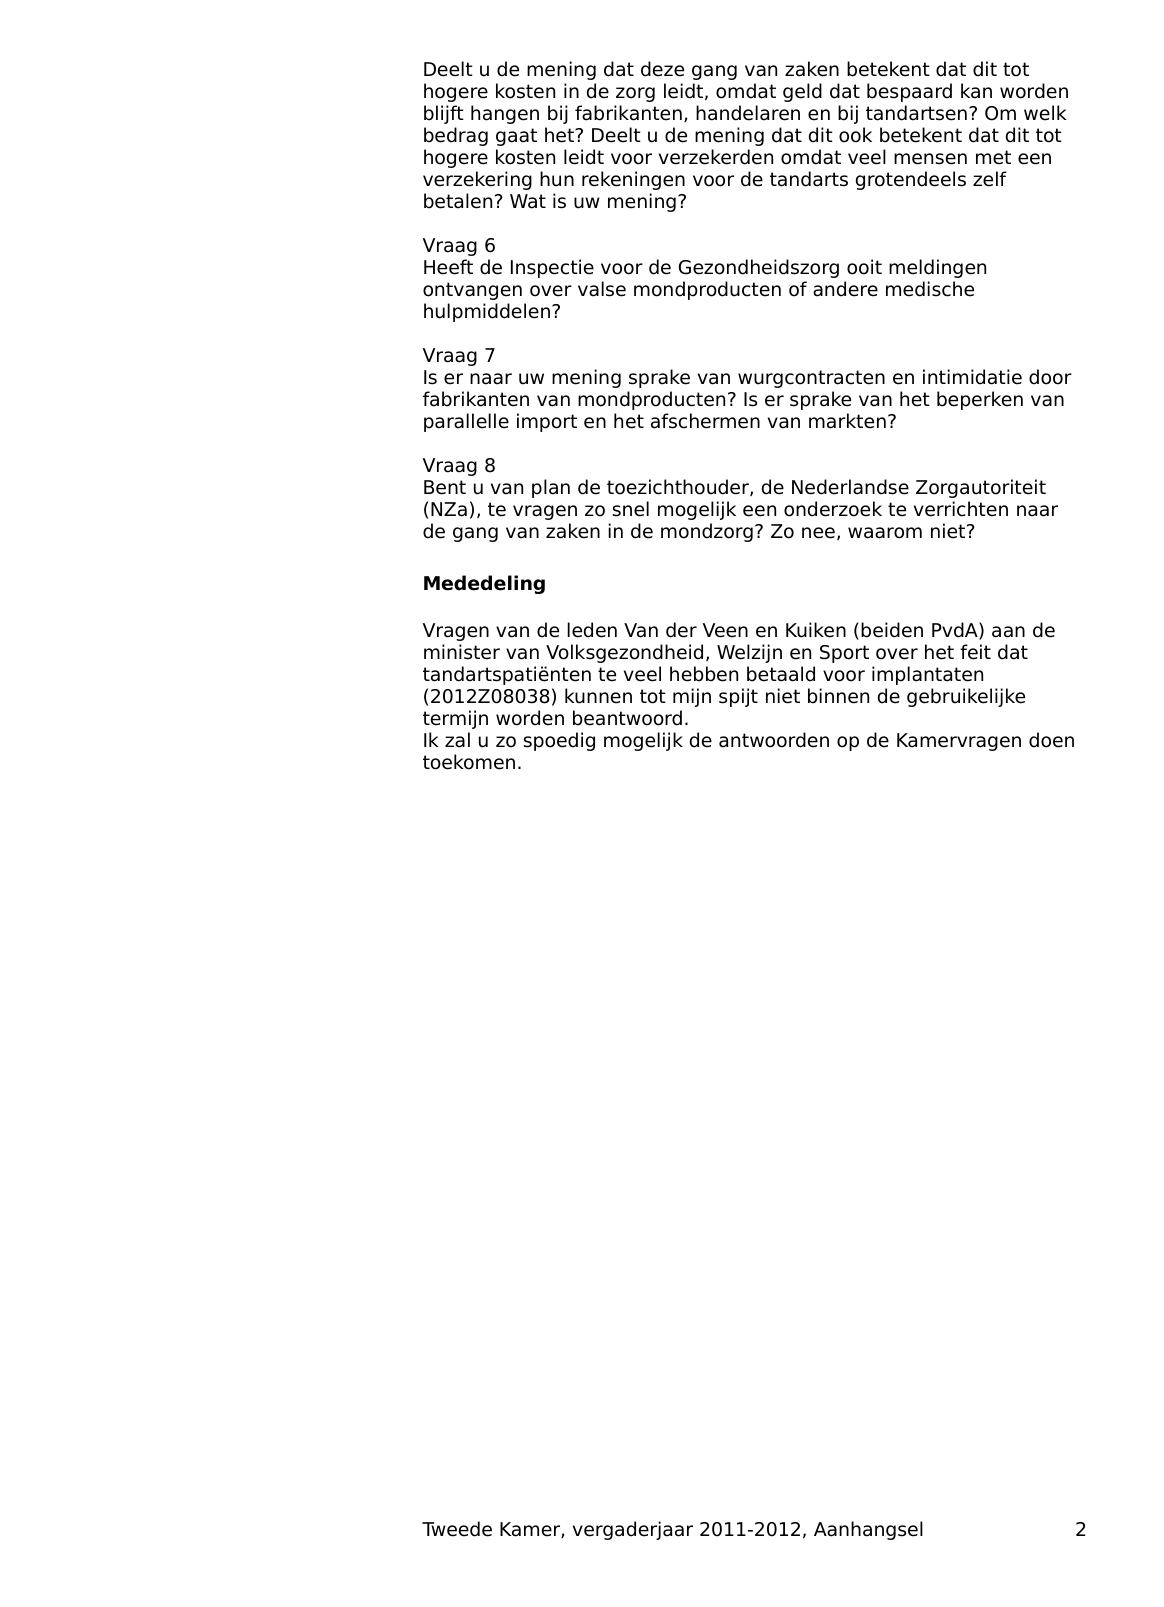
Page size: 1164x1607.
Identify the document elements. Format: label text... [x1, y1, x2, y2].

text Deelt u de mening dat deze gang van zaken betekent dat dit tot hogere kosten in de zorg leidt, omdat geld dat bespaard kan worden blijft hangen bij fabrikanten, handelaren en bij tandartsen? Om welk bedrag gaat het? Deelt u de mening dat dit ook betekent dat dit tot hogere kosten leidt voor verzekerden omdat veel mensen met een verzekering hun rekeningen voor de tandarts grotendeels zelf betalen? Wat is uw mening? [422, 59, 1087, 213]
text Bent u van plan de toezichthouder, de Nederlandse Zorgautoriteit (NZa), te vragen zo snel mogelijk een onderzoek te verrichten naar de gang van zaken in de mondzorg? Zo nee, waarom niet? [422, 477, 1087, 543]
text Is er naar uw mening sprake van wurgcontracten en intimidatie door fabrikanten van mondproducten? Is er sprake van het beperken van parallelle import en het afschermen van markten? [422, 367, 1087, 433]
text Heeft de Inspectie voor de Gezondheidszorg ooit meldingen ontvangen over valse mondproducten of andere medische hulpmiddelen? [422, 257, 1087, 323]
text Vraag 7 [422, 345, 1087, 367]
text Vraag 8 [422, 455, 1087, 477]
text Vragen van de leden Van der Veen en Kuiken (beiden PvdA) aan de minister van Volksgezondheid, Welzijn en Sport over het feit dat tandartspatiënten te veel hebben betaald voor implantaten (2012Z08038) kunnen tot mijn spijt niet binnen de gebruikelijke termijn worden beantwoord. [422, 620, 1087, 730]
text Ik zal u zo spoedig mogelijk de antwoorden op de Kamervragen doen toekomen. [422, 730, 1087, 774]
text Vraag 6 [422, 235, 1087, 257]
subtitle Mededeling [422, 573, 1087, 595]
